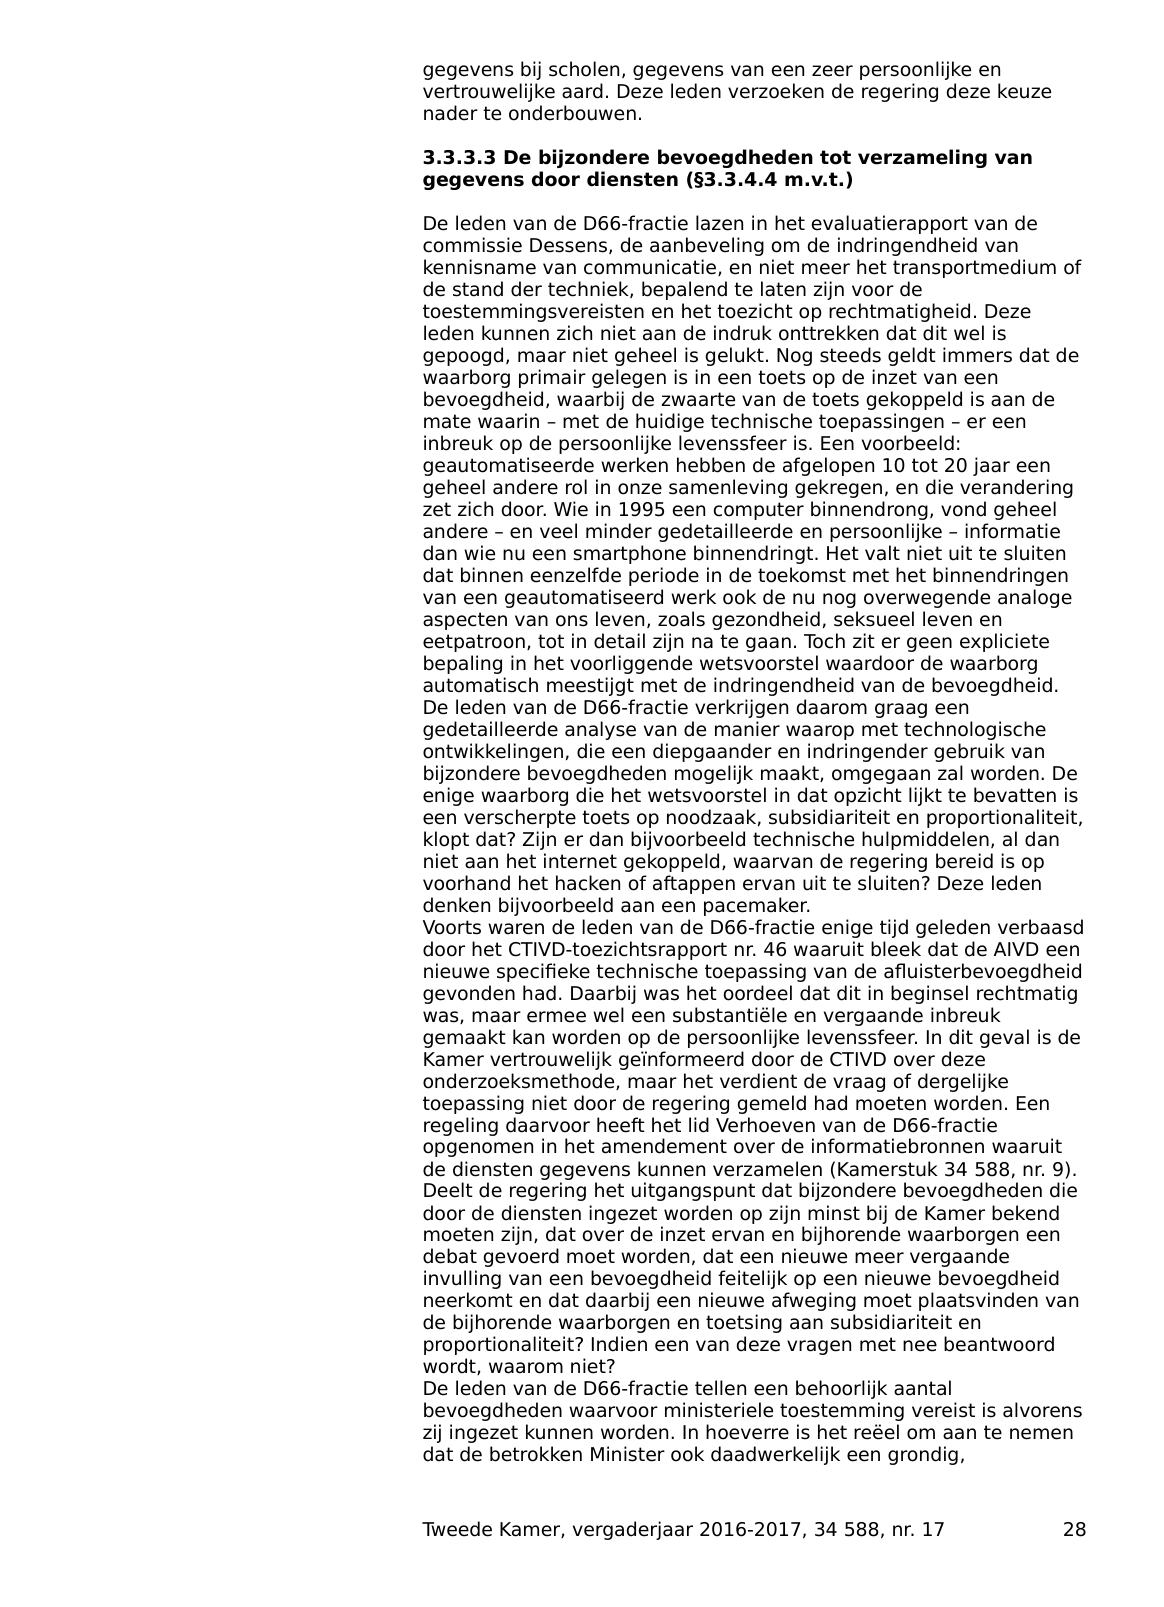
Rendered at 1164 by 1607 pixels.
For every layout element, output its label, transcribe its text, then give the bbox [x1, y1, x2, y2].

text De leden van de D66-fractie tellen een behoorlijk aantal bevoegdheden waarvoor ministeriele toestemming vereist is alvorens zij ingezet kunnen worden. In hoeverre is het reëel om aan te nemen dat de betrokken Minister ook daadwerkelijk een grondig, [422, 1378, 1087, 1466]
text Voorts waren de leden van de D66-fractie enige tijd geleden verbaasd door het CTIVD-toezichtsrapport nr. 46 waaruit bleek dat de AIVD een nieuwe specifieke technische toepassing van de afluisterbevoegdheid gevonden had. Daarbij was het oordeel dat dit in beginsel rechtmatig was, maar ermee wel een substantiële en vergaande inbreuk gemaakt kan worden op de persoonlijke levenssfeer. In dit geval is de Kamer vertrouwelijk geïnformeerd door de CTIVD over deze onderzoeksmethode, maar het verdient de vraag of dergelijke toepassing niet door de regering gemeld had moeten worden. Een regeling daarvoor heeft het lid Verhoeven van de D66-fractie opgenomen in het amendement over de informatiebronnen waaruit de diensten gegevens kunnen verzamelen (Kamerstuk 34 588, nr. 9). Deelt de regering het uitgangspunt dat bijzondere bevoegdheden die door de diensten ingezet worden op zijn minst bij de Kamer bekend moeten zijn, dat over de inzet ervan en bijhorende waarborgen een debat gevoerd moet worden, dat een nieuwe meer vergaande invulling van een bevoegdheid feitelijk op een nieuwe bevoegdheid neerkomt en dat daarbij een nieuwe afweging moet plaatsvinden van de bijhorende waarborgen en toetsing aan subsidiariteit en proportionaliteit? Indien een van deze vragen met nee beantwoord wordt, waarom niet? [422, 917, 1087, 1378]
text gegevens bij scholen, gegevens van een zeer persoonlijke en vertrouwelijke aard. Deze leden verzoeken de regering deze keuze nader te onderbouwen. [422, 59, 1087, 125]
text De leden van de D66-fractie lazen in het evaluatierapport van de commissie Dessens, de aanbeveling om de indringendheid van kennisname van communicatie, en niet meer het transportmedium of de stand der techniek, bepalend te laten zijn voor de toestemmingsvereisten en het toezicht op rechtmatigheid. Deze leden kunnen zich niet aan de indruk onttrekken dat dit wel is gepoogd, maar niet geheel is gelukt. Nog steeds geldt immers dat de waarborg primair gelegen is in een toets op de inzet van een bevoegdheid, waarbij de zwaarte van de toets gekoppeld is aan de mate waarin – met de huidige technische toepassingen – er een inbreuk op de persoonlijke levenssfeer is. Een voorbeeld: geautomatiseerde werken hebben de afgelopen 10 tot 20 jaar een geheel andere rol in onze samenleving gekregen, en die verandering zet zich door. Wie in 1995 een computer binnendrong, vond geheel andere – en veel minder gedetailleerde en persoonlijke – informatie dan wie nu een smartphone binnendringt. Het valt niet uit te sluiten dat binnen eenzelfde periode in de toekomst met het binnendringen van een geautomatiseerd werk ook de nu nog overwegende analoge aspecten van ons leven, zoals gezondheid, seksueel leven en eetpatroon, tot in detail zijn na te gaan. Toch zit er geen expliciete bepaling in het voorliggende wetsvoorstel waardoor de waarborg automatisch meestijgt met de indringendheid van de bevoegdheid. De leden van de D66-fractie verkrijgen daarom graag een gedetailleerde analyse van de manier waarop met technologische ontwikkelingen, die een diepgaander en indringender gebruik van bijzondere bevoegdheden mogelijk maakt, omgegaan zal worden. De enige waarborg die het wetsvoorstel in dat opzicht lijkt te bevatten is een verscherpte toets op noodzaak, subsidiariteit en proportionaliteit, klopt dat? Zijn er dan bijvoorbeeld technische hulpmiddelen, al dan niet aan het internet gekoppeld, waarvan de regering bereid is op voorhand het hacken of aftappen ervan uit te sluiten? Deze leden denken bijvoorbeeld aan een pacemaker. [422, 213, 1087, 917]
subtitle 3.3.3.3 De bijzondere bevoegdheden tot verzameling van gegevens door diensten (§3.3.4.4 m.v.t.) [422, 147, 1087, 191]
